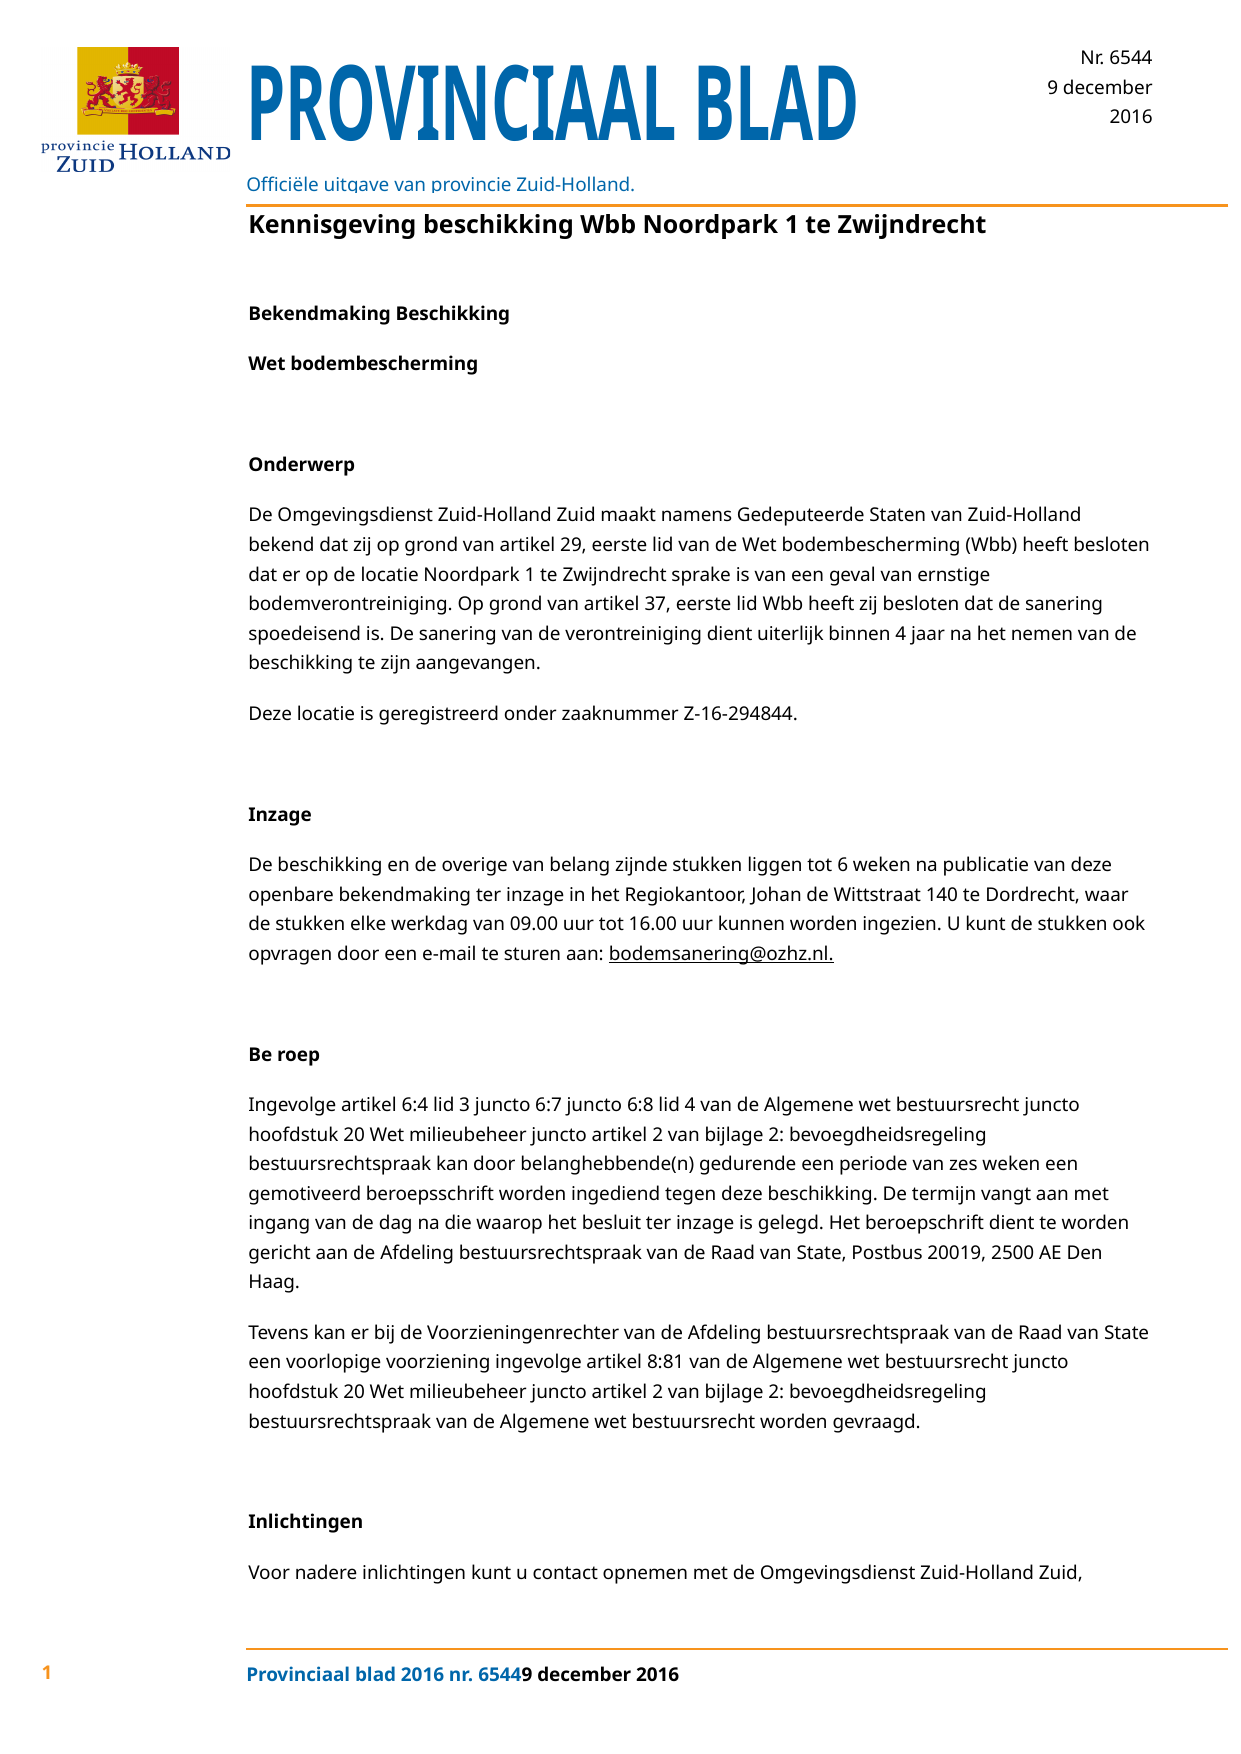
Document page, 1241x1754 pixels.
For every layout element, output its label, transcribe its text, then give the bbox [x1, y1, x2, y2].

text Be roep [248, 1041, 1152, 1066]
text Kennisgeving beschikking Wbb Noordpark 1 te Zwijndrecht [248, 207, 1152, 241]
text De beschikking en de overige van belang zijnde stukken liggen tot 6 weken na publicatie van deze openbare bekendmaking ter inzage in het Regiokantoor, Johan de Wittstraat 140 te Dordrecht, waar de stukken elke werkdag van 09.00 uur tot 16.00 uur kunnen worden ingezien. U kunt de stukken ook opvragen door een e-mail te sturen aan: bodemsanering@ozhz.nl. [248, 851, 1152, 966]
picture [41, 47, 231, 172]
text Deze locatie is geregistreerd onder zaaknummer Z-16-294844. [248, 700, 1152, 726]
text Voor nadere inlichtingen kunt u contact opnemen met de Omgevingsdienst Zuid-Holland Zuid, [248, 1559, 1152, 1585]
text Wet bodembescherming [248, 350, 1152, 376]
text De Omgevingsdienst Zuid-Holland Zuid maakt namens Gedeputeerde Staten van Zuid-Holland bekend dat zij op grond van artikel 29, eerste lid van de Wet bodembescherming (Wbb) heeft besloten dat er op de locatie Noordpark 1 te Zwijndrecht sprake is van een geval van ernstige bodemverontreiniging. Op grond van artikel 37, eerste lid Wbb heeft zij besloten dat de sanering spoedeisend is. De sanering van de verontreiniging dient uiterlijk binnen 4 jaar na het nemen van de beschikking te zijn aangevangen. [248, 502, 1152, 675]
text Tevens kan er bij de Voorzieningenrechter van de Afdeling bestuursrechtspraak van de Raad van State een voorlopige voorziening ingevolge artikel 8:81 van de Algemene wet bestuursrecht juncto hoofdstuk 20 Wet milieubeheer juncto artikel 2 van bijlage 2: bevoegdheidsregeling bestuursrechtspraak van de Algemene wet bestuursrecht worden gevraagd. [248, 1319, 1152, 1433]
text Ingevolge artikel 6:4 lid 3 juncto 6:7 juncto 6:8 lid 4 van de Algemene wet bestuursrecht juncto hoofdstuk 20 Wet milieubeheer juncto artikel 2 van bijlage 2: bevoegdheidsregeling bestuursrechtspraak kan door belanghebbende(n) gedurende een periode van zes weken een gemotiveerd beroepsschrift worden ingediend tegen deze beschikking. De termijn vangt aan met ingang van de dag na die waarop het besluit ter inzage is gelegd. Het beroepschrift dient te worden gericht aan de Afdeling bestuursrechtspraak van de Raad van State, Postbus 20019, 2500 AE Den Haag. [248, 1091, 1152, 1294]
text Onderwerp [248, 451, 1152, 477]
text Inlichtingen [248, 1509, 1152, 1534]
text Inzage [248, 801, 1152, 826]
text Bekendmaking Beschikking [248, 300, 1152, 326]
